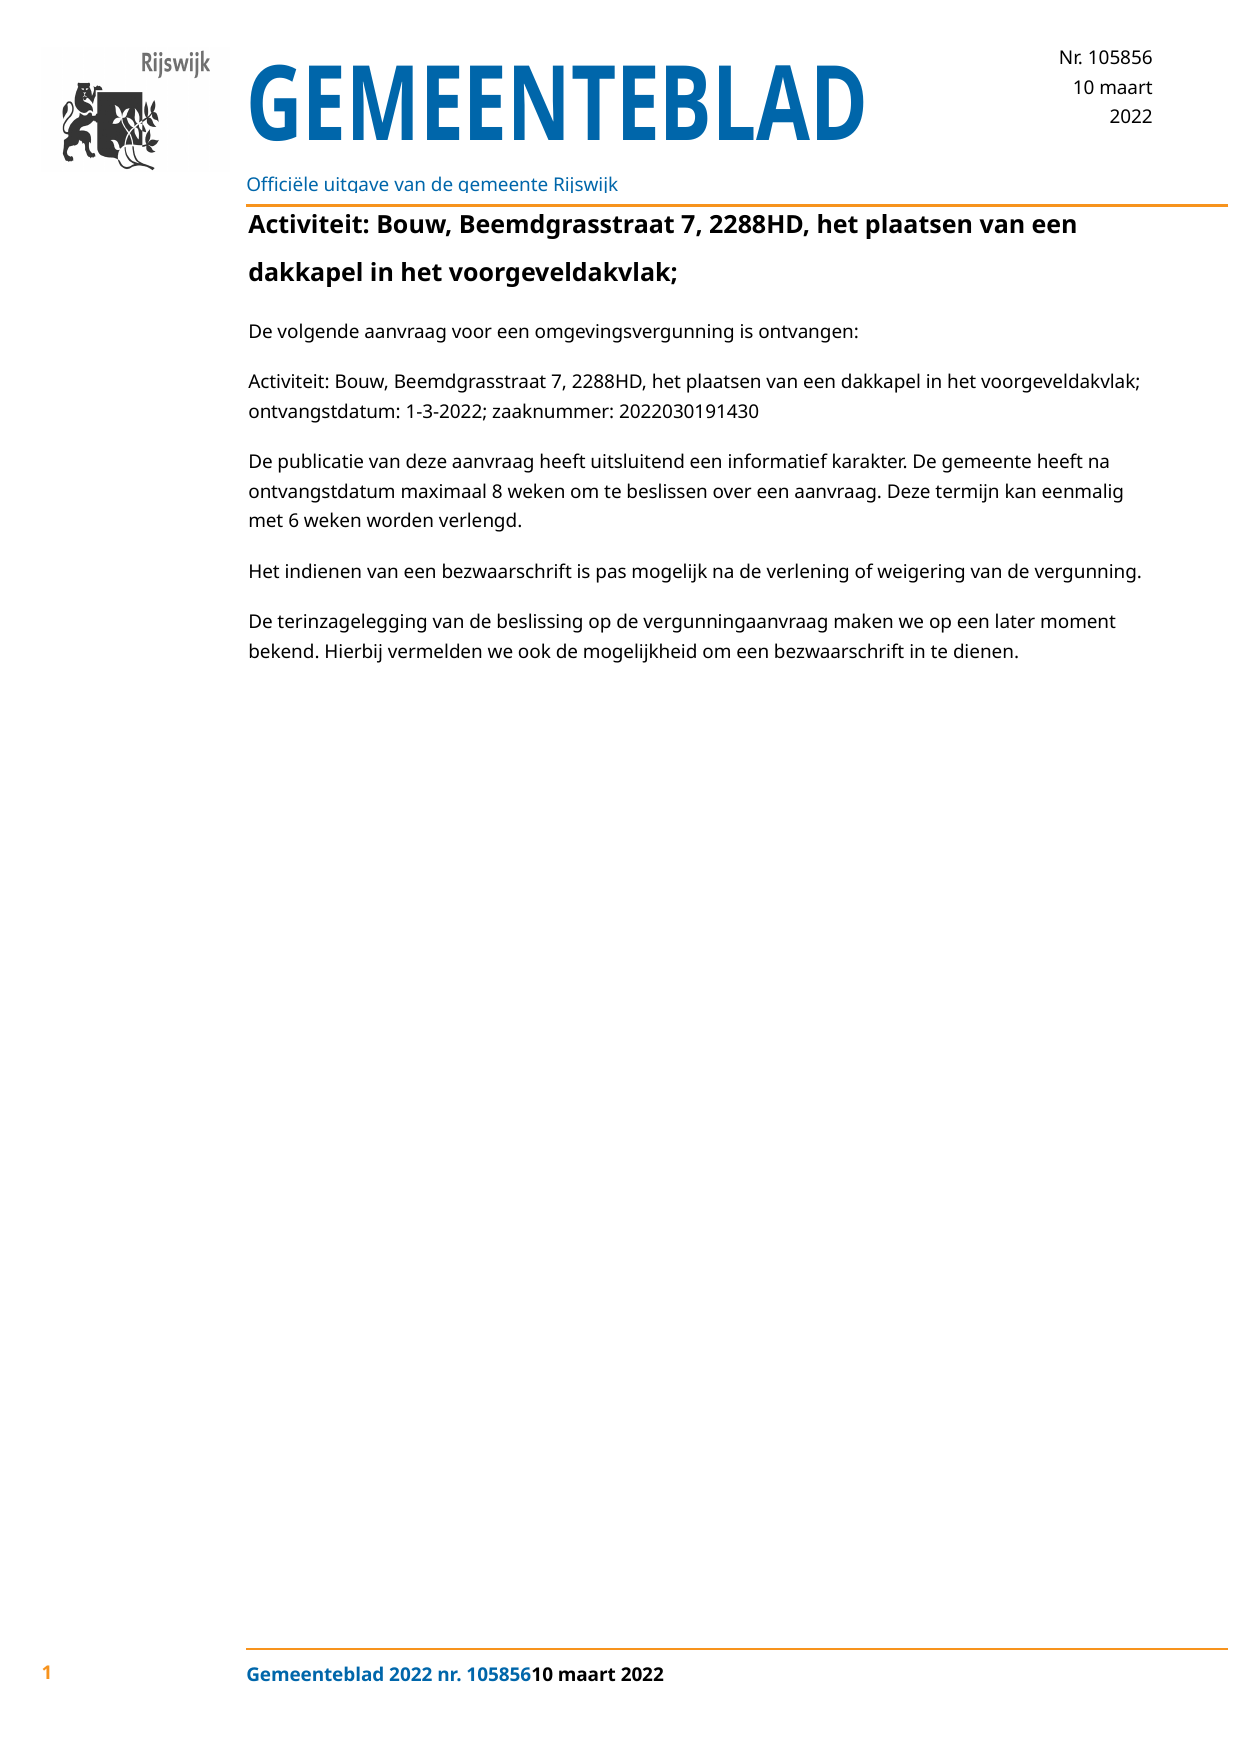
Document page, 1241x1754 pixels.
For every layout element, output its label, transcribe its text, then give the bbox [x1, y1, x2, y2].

text De publicatie van deze aanvraag heeft uitsluitend een informatief karakter. De gemeente heeft na ontvangstdatum maximaal 8 weken om te beslissen over een aanvraag. Deze termijn kan eenmalig met 6 weken worden verlengd. [248, 448, 1152, 533]
text De terinzagelegging van de beslissing op de vergunningaanvraag maken we op een later moment bekend. Hierbij vermelden we ook de mogelijkheid om een bezwaarschrift in te dienen. [248, 608, 1152, 664]
text De volgende aanvraag voor een omgevingsvergunning is ontvangen: [248, 318, 1152, 344]
picture [41, 47, 231, 172]
text Activiteit: Bouw, Beemdgrasstraat 7, 2288HD, het plaatsen van een dakkapel in het voorgeveldakvlak; ontvangstdatum: 1-3-2022; zaaknummer: 2022030191430 [248, 368, 1152, 424]
text Het indienen van een bezwaarschrift is pas mogelijk na de verlening of weigering van de vergunning. [248, 558, 1152, 584]
text Activiteit: Bouw, Beemdgrasstraat 7, 2288HD, het plaatsen van een dakkapel in het voorgeveldakvlak; [248, 207, 1152, 288]
